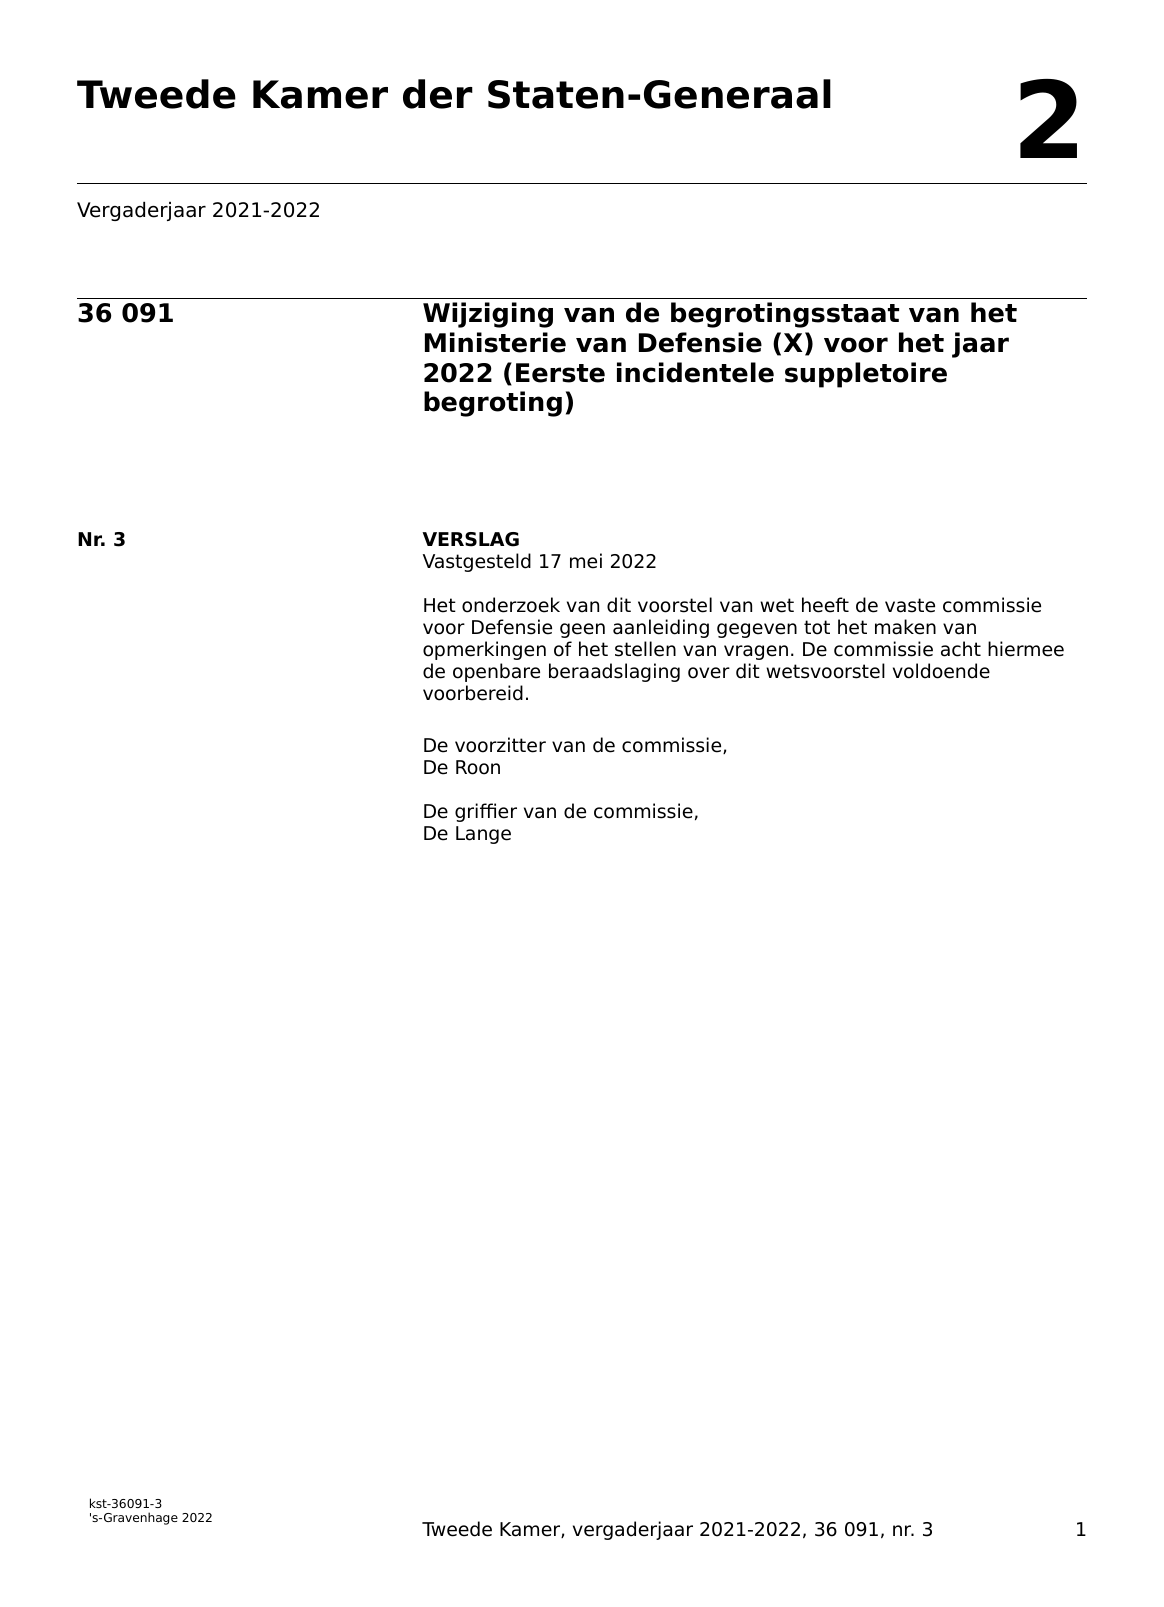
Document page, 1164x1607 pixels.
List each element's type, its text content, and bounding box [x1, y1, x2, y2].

text Het onderzoek van dit voorstel van wet heeft de vaste commissie voor Defensie geen aanleiding gegeven tot het maken van opmerkingen of het stellen van vragen. De commissie acht hiermee de openbare beraadslaging over dit wetsvoorstel voldoende voorbereid. [422, 595, 1087, 705]
table_cell Vergaderjaar 2021-2022 [77, 184, 1087, 298]
subtitle 36 091 Wijziging van de begrotingsstaat van het Ministerie van Defensie (X) voor het jaar 2022 (Eerste incidentele suppletoire begroting) [77, 299, 1087, 418]
text kst-36091-3 [88, 1497, 323, 1511]
text Vastgesteld 17 mei 2022 [422, 551, 1087, 573]
text De voorzitter van de commissie, De Roon [422, 735, 1087, 779]
text 's-Gravenhage 2022 [88, 1511, 323, 1525]
table_header Tweede Kamer der Staten-Generaal [77, 59, 886, 183]
table_header 2 [886, 59, 1087, 183]
subtitle Nr. 3 VERSLAG [77, 529, 1087, 551]
text De griffier van de commissie, De Lange [422, 801, 1087, 845]
